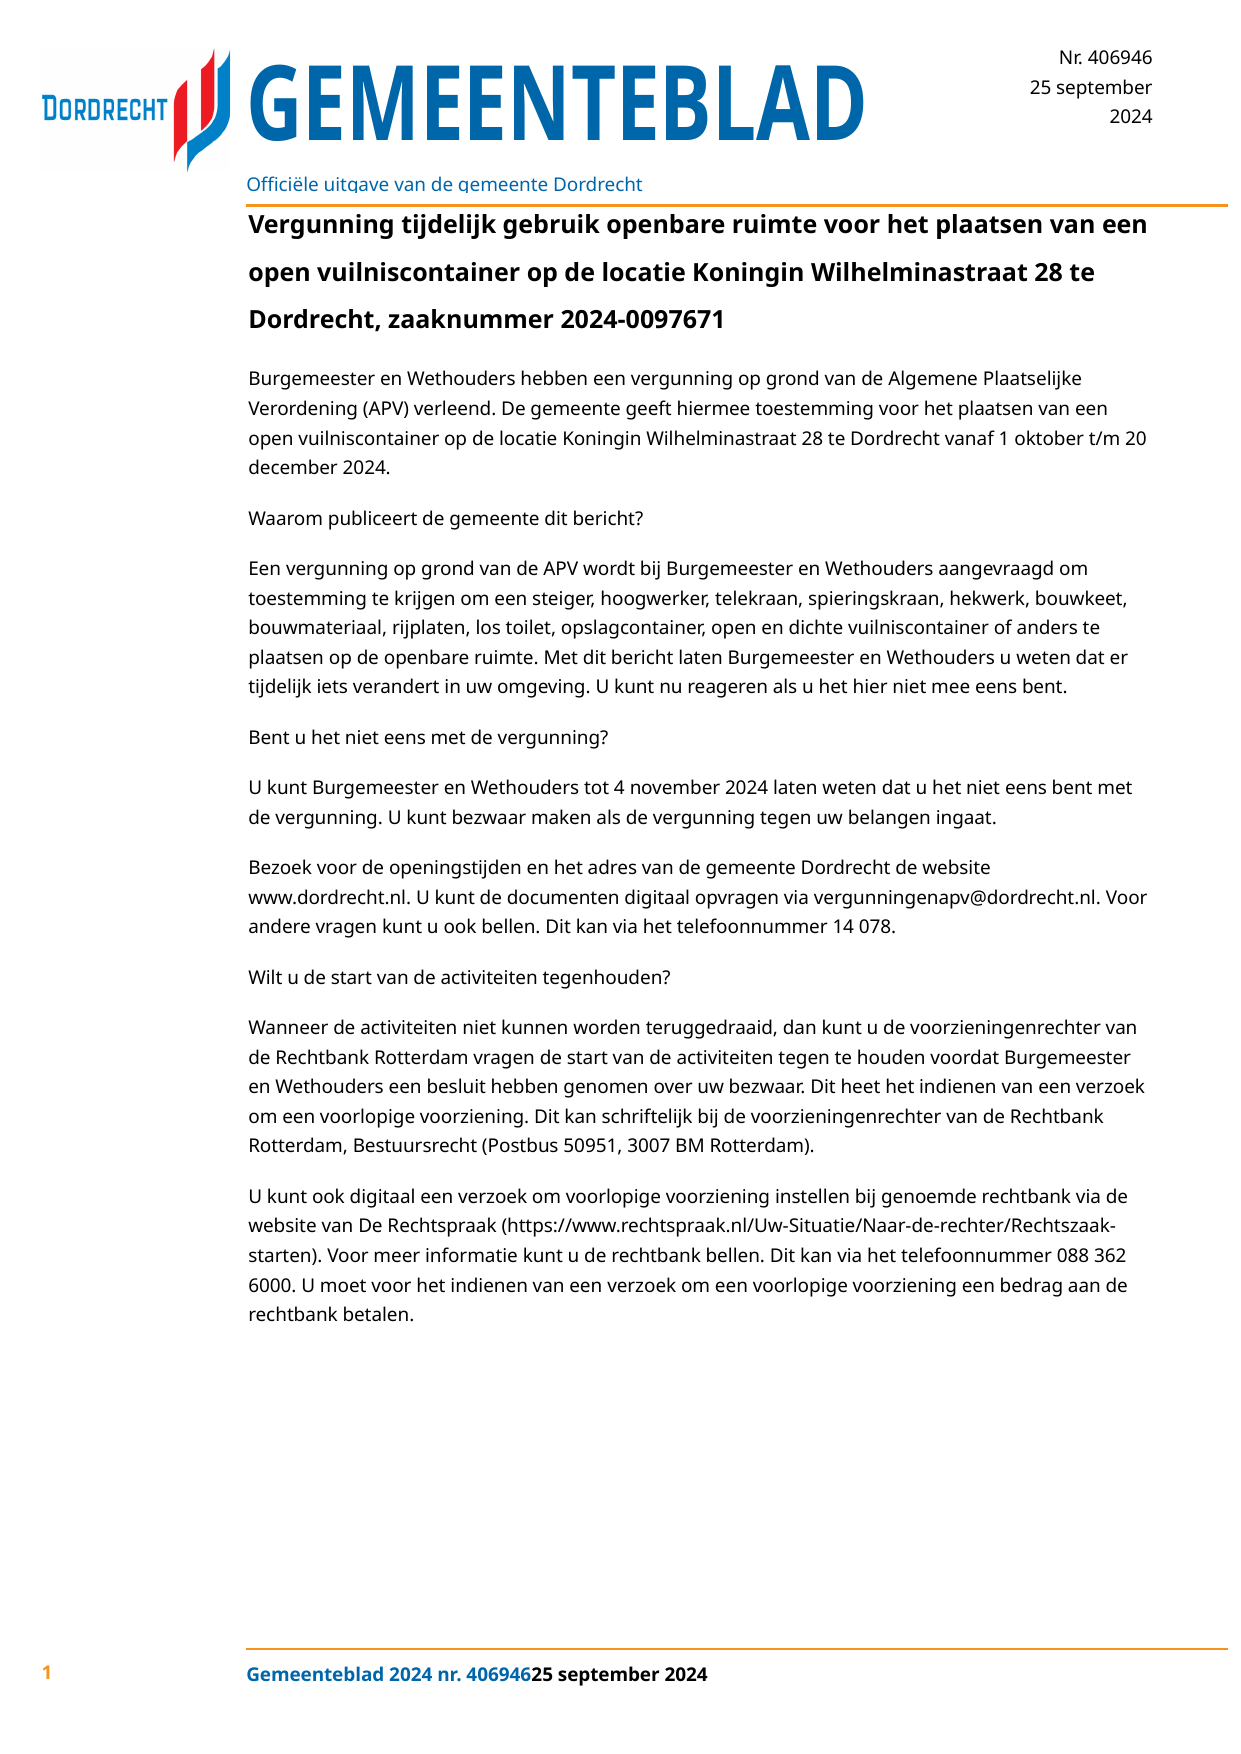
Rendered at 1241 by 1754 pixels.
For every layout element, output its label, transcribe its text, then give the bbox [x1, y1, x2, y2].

text Een vergunning op grond van de APV wordt bij Burgemeester en Wethouders aangevraagd om toestemming te krijgen om een steiger, hoogwerker, telekraan, spieringskraan, hekwerk, bouwkeet, bouwmateriaal, rijplaten, los toilet, opslagcontainer, open en dichte vuilniscontainer of anders te plaatsen op de openbare ruimte. Met dit bericht laten Burgemeester en Wethouders u weten dat er tijdelijk iets verandert in uw omgeving. U kunt nu reageren als u het hier niet mee eens bent. [248, 555, 1152, 699]
text U kunt Burgemeester en Wethouders tot 4 november 2024 laten weten dat u het niet eens bent met de vergunning. U kunt bezwaar maken als de vergunning tegen uw belangen ingaat. [248, 774, 1152, 829]
text Bent u het niet eens met de vergunning? [248, 724, 1152, 749]
text Vergunning tijdelijk gebruik openbare ruimte voor het plaatsen van een open vuilniscontainer op de locatie Koningin Wilhelminastraat 28 te Dordrecht, zaaknummer 2024-0097671 [248, 207, 1152, 336]
text Wanneer de activiteiten niet kunnen worden teruggedraaid, dan kunt u de voorzieningenrechter van de Rechtbank Rotterdam vragen de start van de activiteiten tegen te houden voordat Burgemeester en Wethouders een besluit hebben genomen over uw bezwaar. Dit heet het indienen van een verzoek om een voorlopige voorziening. Dit kan schriftelijk bij de voorzieningenrechter van de Rechtbank Rotterdam, Bestuursrecht (Postbus 50951, 3007 BM Rotterdam). [248, 1014, 1152, 1158]
picture [41, 47, 231, 172]
text Wilt u de start van de activiteiten tegenhouden? [248, 964, 1152, 989]
text U kunt ook digitaal een verzoek om voorlopige voorziening instellen bij genoemde rechtbank via de website van De Rechtspraak (https://www.rechtspraak.nl/Uw-Situatie/Naar-de-rechter/Rechtszaak-starten). Voor meer informatie kunt u de rechtbank bellen. Dit kan via het telefoonnummer 088 362 6000. U moet voor het indienen van een verzoek om een voorlopige voorziening een bedrag aan de rechtbank betalen. [248, 1183, 1152, 1327]
text Bezoek voor de openingstijden en het adres van de gemeente Dordrecht de website www.dordrecht.nl. U kunt de documenten digitaal opvragen via vergunningenapv@dordrecht.nl. Voor andere vragen kunt u ook bellen. Dit kan via het telefoonnummer 14 078. [248, 854, 1152, 939]
text Waarom publiceert de gemeente dit bericht? [248, 505, 1152, 530]
text Burgemeester en Wethouders hebben een vergunning op grond van de Algemene Plaatselijke Verordening (APV) verleend. De gemeente geeft hiermee toestemming voor het plaatsen van een open vuilniscontainer op de locatie Koningin Wilhelminastraat 28 te Dordrecht vanaf 1 oktober t/m 20 december 2024. [248, 366, 1152, 480]
